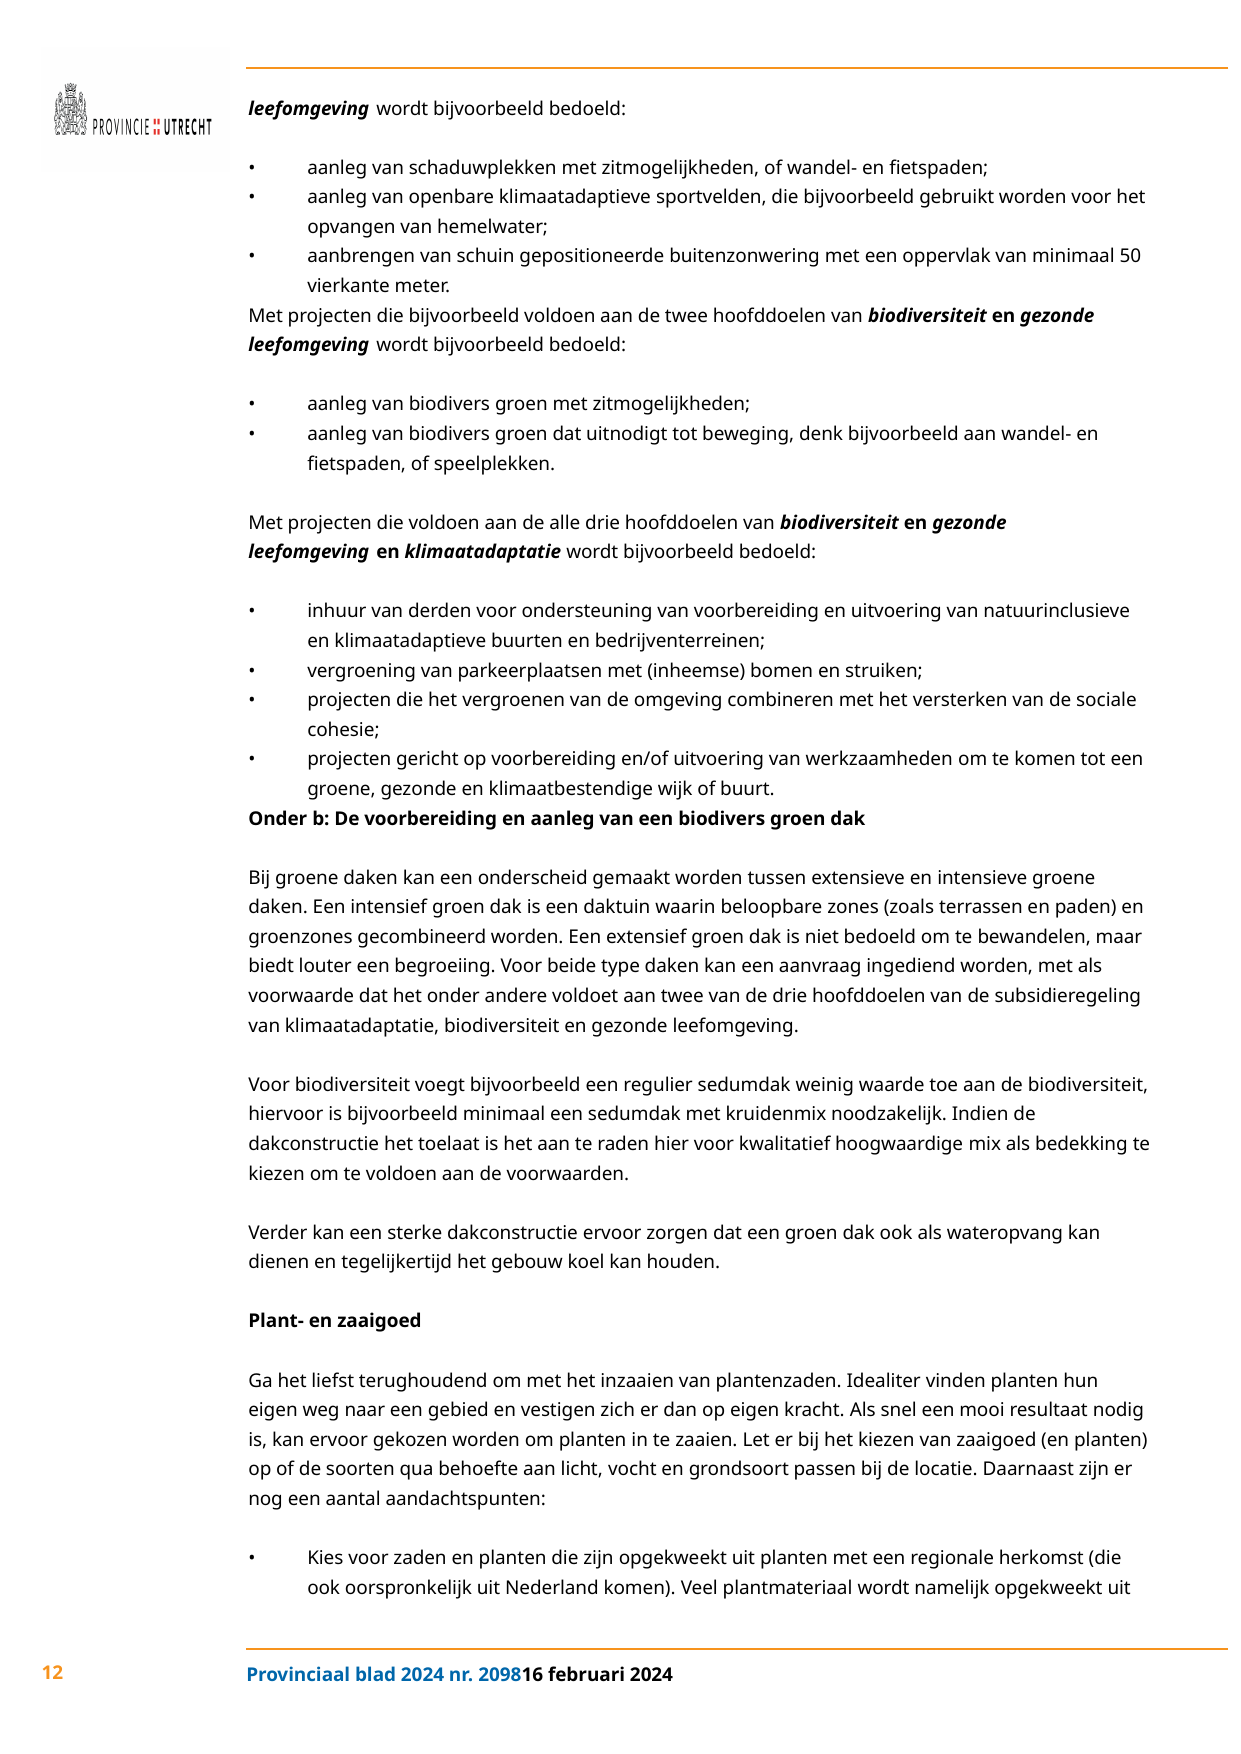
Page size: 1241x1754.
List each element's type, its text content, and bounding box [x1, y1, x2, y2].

list Kies voor zaden en planten die zijn opgekweekt uit planten met een regionale herkomst (die ook oorspronkelijk uit Nederland komen). Veel plantmateriaal wordt namelijk opgekweekt uit [248, 1544, 1152, 1600]
text Verder kan een sterke dakconstructie ervoor zorgen dat een groen dak ook als wateropvang kan dienen en tegelijkertijd het gebouw koel kan houden. [248, 1219, 1152, 1274]
list aanbrengen van schuin gepositioneerde buitenzonwering met een oppervlak van minimaal 50 vierkante meter. [248, 243, 1152, 298]
text Onder b: De voorbereiding en aanleg van een biodivers groen dak [248, 805, 1152, 831]
list vergroening van parkeerplaatsen met (inheemse) bomen en struiken; [248, 657, 1152, 683]
list projecten die het vergroenen van de omgeving combineren met het versterken van de sociale cohesie; [248, 686, 1152, 742]
text Ga het liefst terughoudend om met het inzaaien van plantenzaden. Idealiter vinden planten hun eigen weg naar een gebied en vestigen zich er dan op eigen kracht. Als snel een mooi resultaat nodig is, kan ervoor gekozen worden om planten in te zaaien. Let er bij het kiezen van zaaigoed (en planten) op of de soorten qua behoefte aan licht, vocht en grondsoort passen bij de locatie. Daarnaast zijn er nog een aantal aandachtspunten: [248, 1367, 1152, 1511]
list projecten gericht op voorbereiding en/of uitvoering van werkzaamheden om te komen tot een groene, gezonde en klimaatbestendige wijk of buurt. [248, 746, 1152, 801]
text Voor biodiversiteit voegt bijvoorbeeld een regulier sedumdak weinig waarde toe aan de biodiversiteit, hiervoor is bijvoorbeeld minimaal een sedumdak met kruidenmix noodzakelijk. Indien de dakconstructie het toelaat is het aan te raden hier voor kwalitatief hoogwaardige mix als bedekking te kiezen om te voldoen aan de voorwaarden. [248, 1071, 1152, 1186]
text Plant- en zaaigoed [248, 1308, 1152, 1333]
text leefomgeving wordt bijvoorbeeld bedoeld: [248, 95, 1152, 121]
list inhuur van derden voor ondersteuning van voorbereiding en uitvoering van natuurinclusieve en klimaatadaptieve buurten en bedrijventerreinen; [248, 598, 1152, 653]
picture [41, 47, 231, 172]
list aanleg van biodivers groen met zitmogelijkheden; [248, 391, 1152, 416]
text Met projecten die bijvoorbeeld voldoen aan de twee hoofddoelen van biodiversiteit en gezonde leefomgeving wordt bijvoorbeeld bedoeld: [248, 302, 1152, 357]
text Bij groene daken kan een onderscheid gemaakt worden tussen extensieve en intensieve groene daken. Een intensief groen dak is een daktuin waarin beloopbare zones (zoals terrassen en paden) en groenzones gecombineerd worden. Een extensief groen dak is niet bedoeld om te bewandelen, maar biedt louter een begroeiing. Voor beide type daken kan een aanvraag ingediend worden, met als voorwaarde dat het onder andere voldoet aan twee van de drie hoofddoelen van de subsidieregeling van klimaatadaptatie, biodiversiteit en gezonde leefomgeving. [248, 864, 1152, 1038]
text Met projecten die voldoen aan de alle drie hoofddoelen van biodiversiteit en gezonde leefomgeving en klimaatadaptatie wordt bijvoorbeeld bedoeld: [248, 509, 1152, 564]
list aanleg van schaduwplekken met zitmogelijkheden, of wandel- en fietspaden; [248, 154, 1152, 180]
list aanleg van openbare klimaatadaptieve sportvelden, die bijvoorbeeld gebruikt worden voor het opvangen van hemelwater; [248, 183, 1152, 239]
list aanleg van biodivers groen dat uitnodigt tot beweging, denk bijvoorbeeld aan wandel- en fietspaden, of speelplekken. [248, 420, 1152, 476]
